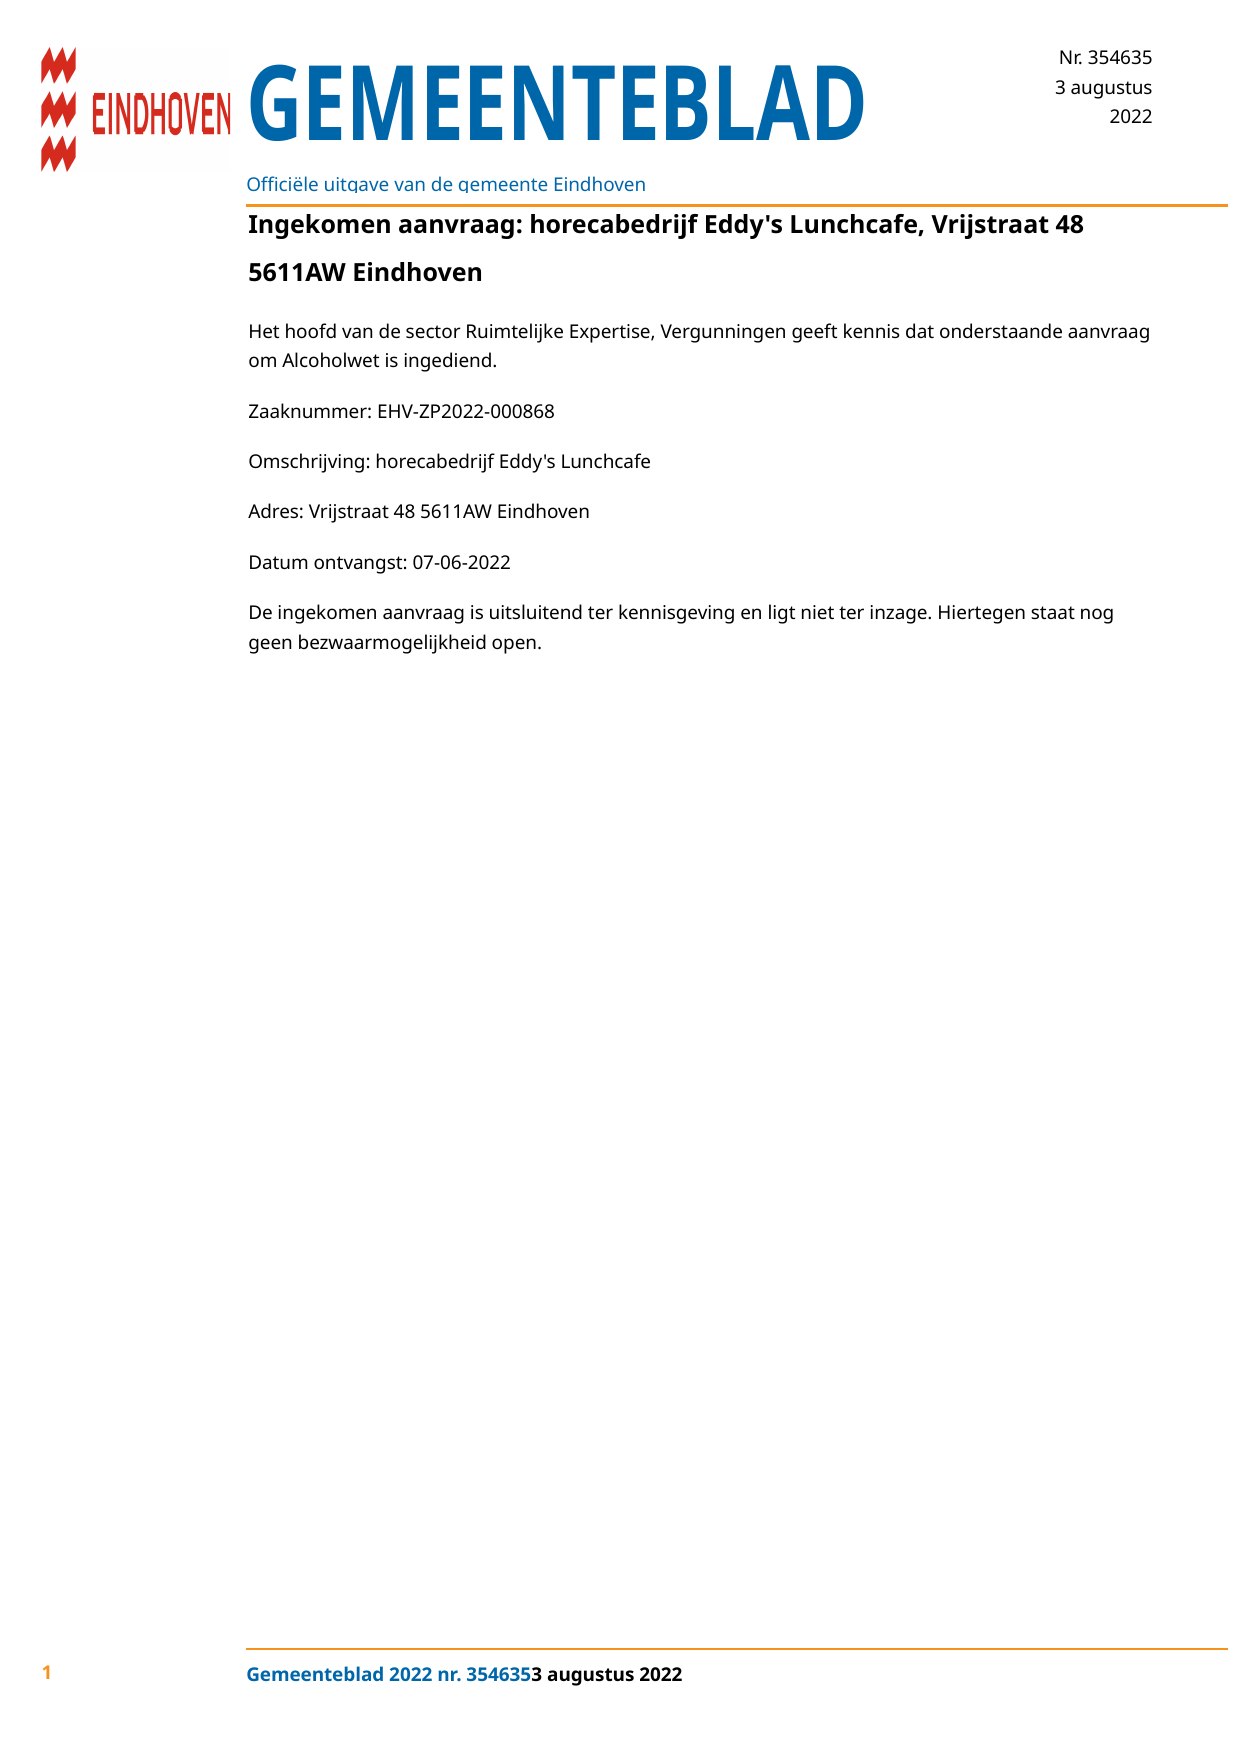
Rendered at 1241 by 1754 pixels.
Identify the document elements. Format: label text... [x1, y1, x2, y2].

text Ingekomen aanvraag: horecabedrijf Eddy's Lunchcafe, Vrijstraat 48 5611AW Eindhoven [248, 207, 1152, 288]
text Zaaknummer: EHV-ZP2022-000868 [248, 398, 1152, 424]
text De ingekomen aanvraag is uitsluitend ter kennisgeving en ligt niet ter inzage. Hiertegen staat nog geen bezwaarmogelijkheid open. [248, 599, 1152, 655]
text Omschrijving: horecabedrijf Eddy's Lunchcafe [248, 448, 1152, 474]
text Adres: Vrijstraat 48 5611AW Eindhoven [248, 499, 1152, 524]
picture [41, 47, 231, 172]
text Datum ontvangst: 07-06-2022 [248, 549, 1152, 575]
text Het hoofd van de sector Ruimtelijke Expertise, Vergunningen geeft kennis dat onderstaande aanvraag om Alcoholwet is ingediend. [248, 318, 1152, 373]
